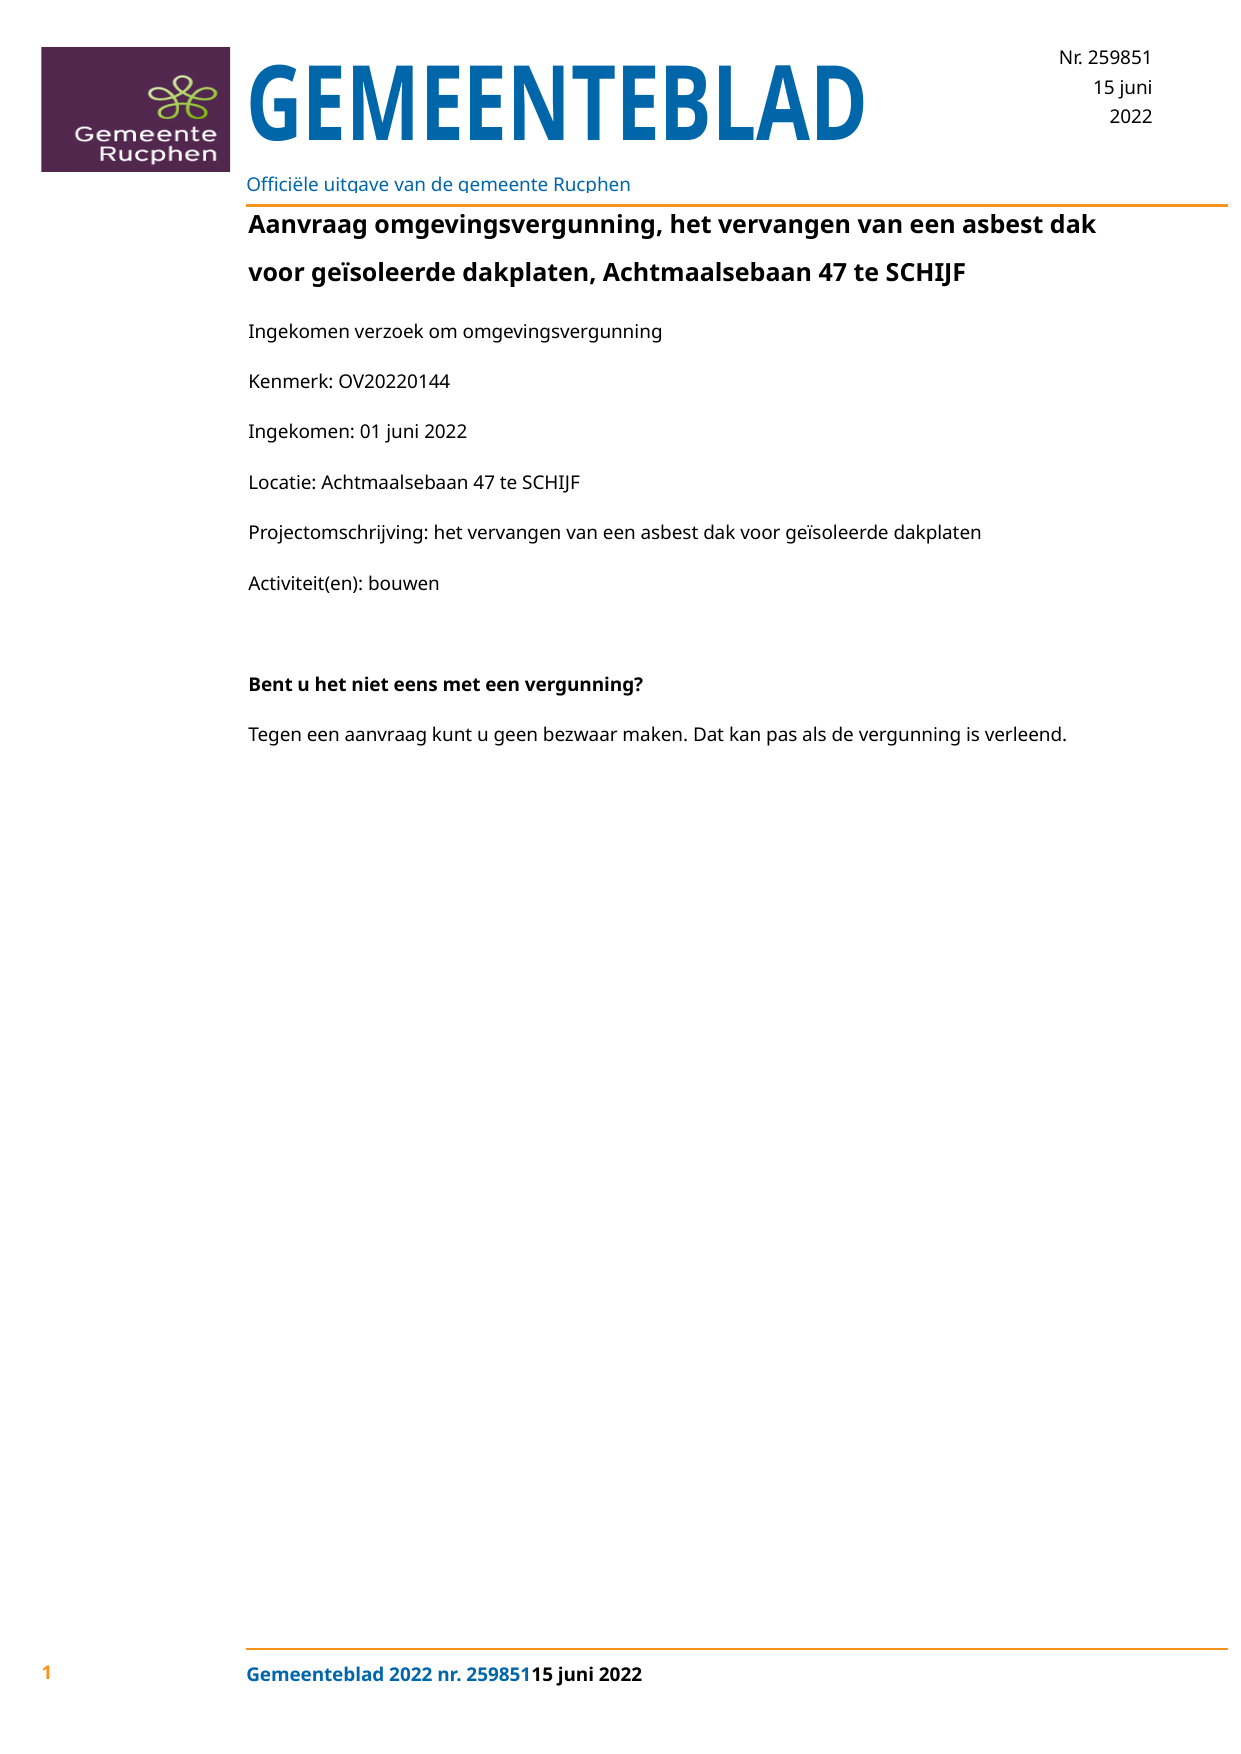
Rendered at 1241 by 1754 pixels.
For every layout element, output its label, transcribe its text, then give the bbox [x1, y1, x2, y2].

text Tegen een aanvraag kunt u geen bezwaar maken. Dat kan pas als de vergunning is verleend. [248, 721, 1152, 747]
text Locatie: Achtmaalsebaan 47 te SCHIJF [248, 469, 1152, 495]
text Activiteit(en): bouwen [248, 570, 1152, 596]
text Bent u het niet eens met een vergunning? [248, 671, 1152, 697]
text Ingekomen verzoek om omgevingsvergunning [248, 318, 1152, 344]
text Kenmerk: OV20220144 [248, 368, 1152, 394]
text Aanvraag omgevingsvergunning, het vervangen van een asbest dak voor geïsoleerde dakplaten, Achtmaalsebaan 47 te SCHIJF [248, 207, 1152, 288]
picture [41, 47, 231, 172]
text Projectomschrijving: het vervangen van een asbest dak voor geïsoleerde dakplaten [248, 519, 1152, 545]
text Ingekomen: 01 juni 2022 [248, 419, 1152, 444]
